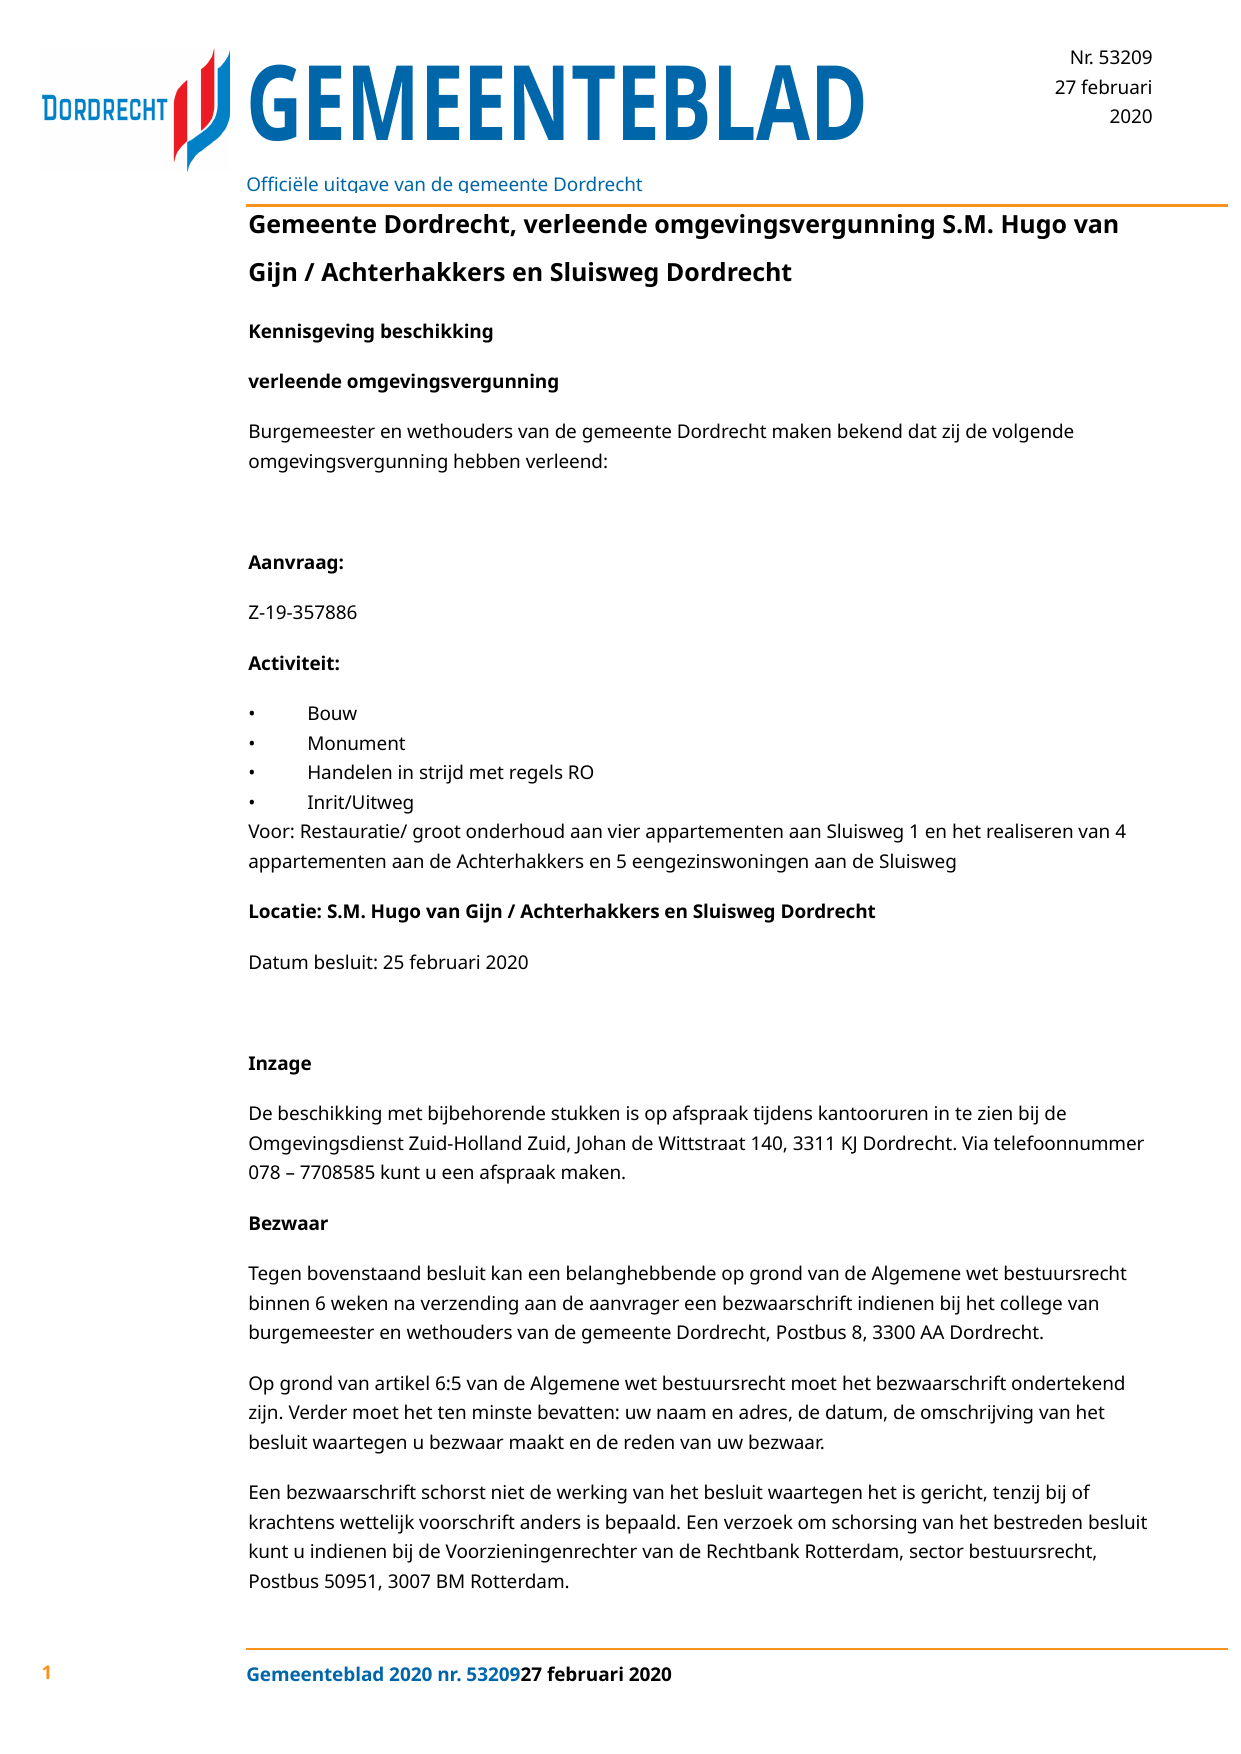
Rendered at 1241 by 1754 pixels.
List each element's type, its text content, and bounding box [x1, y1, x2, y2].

list Bouw [248, 700, 1152, 726]
text Een bezwaarschrift schorst niet de werking van het besluit waartegen het is gericht, tenzij bij of krachtens wettelijk voorschrift anders is bepaald. Een verzoek om schorsing van het bestreden besluit kunt u indienen bij de Voorzieningenrechter van de Rechtbank Rotterdam, sector bestuursrecht, Postbus 50951, 3007 BM Rotterdam. [248, 1479, 1152, 1594]
text verleende omgevingsvergunning [248, 368, 1152, 394]
text Kennisgeving beschikking [248, 318, 1152, 344]
text Inzage [248, 1050, 1152, 1076]
text Bezwaar [248, 1210, 1152, 1236]
text Tegen bovenstaand besluit kan een belanghebbende op grond van de Algemene wet bestuursrecht binnen 6 weken na verzending aan de aanvrager een bezwaarschrift indienen bij het college van burgemeester en wethouders van de gemeente Dordrecht, Postbus 8, 3300 AA Dordrecht. [248, 1260, 1152, 1345]
text Voor: Restauratie/ groot onderhoud aan vier appartementen aan Sluisweg 1 en het realiseren van 4 appartementen aan de Achterhakkers en 5 eengezinswoningen aan de Sluisweg [248, 819, 1152, 874]
text Aanvraag: [248, 549, 1152, 575]
text Z-19-357886 [248, 599, 1152, 625]
list Inrit/Uitweg [248, 789, 1152, 815]
text Burgemeester en wethouders van de gemeente Dordrecht maken bekend dat zij de volgende omgevingsvergunning hebben verleend: [248, 419, 1152, 474]
list Handelen in strijd met regels RO [248, 759, 1152, 785]
picture [41, 47, 231, 172]
text Op grond van artikel 6:5 van de Algemene wet bestuursrecht moet het bezwaarschrift ondertekend zijn. Verder moet het ten minste bevatten: uw naam en adres, de datum, de omschrijving van het besluit waartegen u bezwaar maakt en de reden van uw bezwaar. [248, 1370, 1152, 1455]
text De beschikking met bijbehorende stukken is op afspraak tijdens kantooruren in te zien bij de Omgevingsdienst Zuid-Holland Zuid, Johan de Wittstraat 140, 3311 KJ Dordrecht. Via telefoonnummer 078 – 7708585 kunt u een afspraak maken. [248, 1100, 1152, 1185]
text Datum besluit: 25 februari 2020 [248, 949, 1152, 975]
list Monument [248, 730, 1152, 756]
text Gemeente Dordrecht, verleende omgevingsvergunning S.M. Hugo van Gijn / Achterhakkers en Sluisweg Dordrecht [248, 207, 1152, 288]
text Locatie: S.M. Hugo van Gijn / Achterhakkers en Sluisweg Dordrecht [248, 899, 1152, 924]
text Activiteit: [248, 650, 1152, 676]
